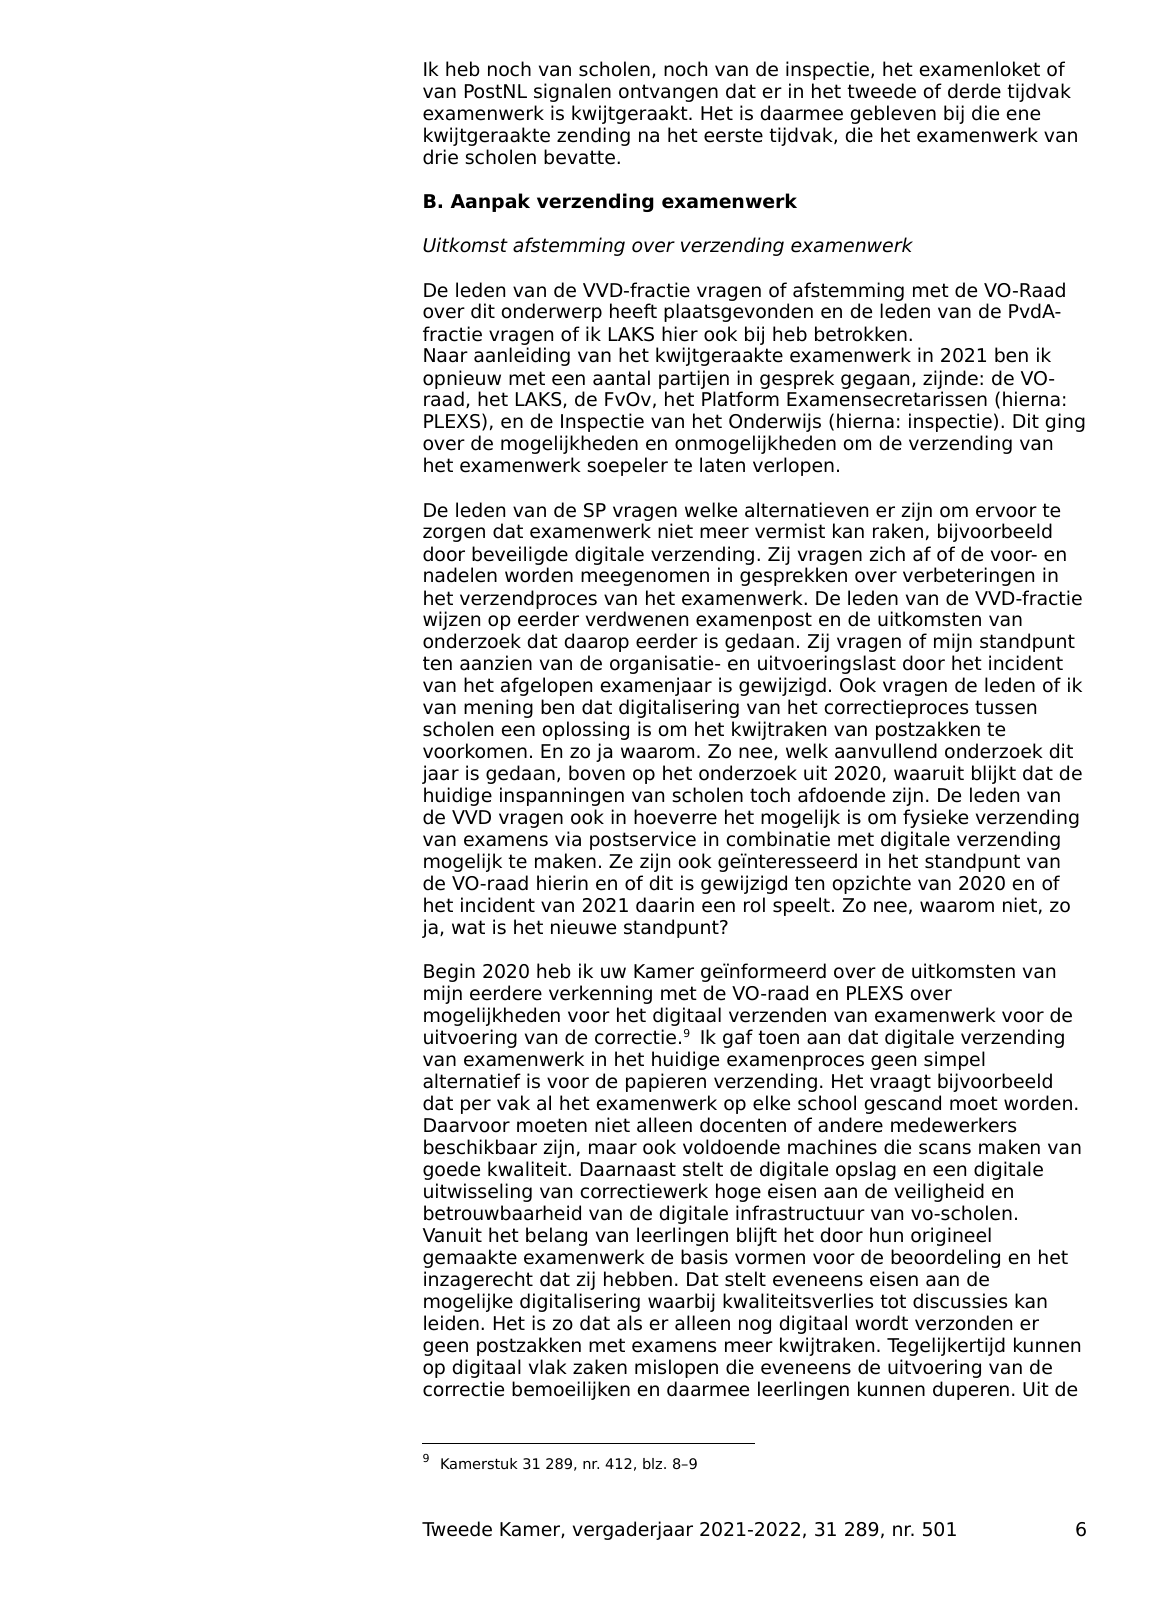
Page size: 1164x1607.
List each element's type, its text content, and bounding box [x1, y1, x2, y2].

text De leden van de SP vragen welke alternatieven er zijn om ervoor te zorgen dat examenwerk niet meer vermist kan raken, bijvoorbeeld door beveiligde digitale verzending. Zij vragen zich af of de voor- en nadelen worden meegenomen in gesprekken over verbeteringen in het verzendproces van het examenwerk. De leden van de VVD-fractie wijzen op eerder verdwenen examenpost en de uitkomsten van onderzoek dat daarop eerder is gedaan. Zij vragen of mijn standpunt ten aanzien van de organisatie- en uitvoeringslast door het incident van het afgelopen examenjaar is gewijzigd. Ook vragen de leden of ik van mening ben dat digitalisering van het correctieproces tussen scholen een oplossing is om het kwijtraken van postzakken te voorkomen. En zo ja waarom. Zo nee, welk aanvullend onderzoek dit jaar is gedaan, boven op het onderzoek uit 2020, waaruit blijkt dat de huidige inspanningen van scholen toch afdoende zijn. De leden van de VVD vragen ook in hoeverre het mogelijk is om fysieke verzending van examens via postservice in combinatie met digitale verzending mogelijk te maken. Ze zijn ook geïnteresseerd in het standpunt van de VO-raad hierin en of dit is gewijzigd ten opzichte van 2020 en of het incident van 2021 daarin een rol speelt. Zo nee, waarom niet, zo ja, wat is het nieuwe standpunt? [422, 499, 1087, 939]
text Kamerstuk 31 289, nr. 412, blz. 8–9 [422, 1452, 1087, 1474]
text Begin 2020 heb ik uw Kamer geïnformeerd over de uitkomsten van mijn eerdere verkenning met de VO-raad en PLEXS over mogelijkheden voor het digitaal verzenden van examenwerk voor de uitvoering van de correctie. Ik gaf toen aan dat digitale verzending van examenwerk in het huidige examenproces geen simpel alternatief is voor de papieren verzending. Het vraagt bijvoorbeeld dat per vak al het examenwerk op elke school gescand moet worden. Daarvoor moeten niet alleen docenten of andere medewerkers beschikbaar zijn, maar ook voldoende machines die scans maken van goede kwaliteit. Daarnaast stelt de digitale opslag en een digitale uitwisseling van correctiewerk hoge eisen aan de veiligheid en betrouwbaarheid van de digitale infrastructuur van vo-scholen. [422, 961, 1087, 1225]
text Naar aanleiding van het kwijtgeraakte examenwerk in 2021 ben ik opnieuw met een aantal partijen in gesprek gegaan, zijnde: de VO-raad, het LAKS, de FvOv, het Platform Examensecretarissen (hierna: PLEXS), en de Inspectie van het Onderwijs (hierna: inspectie). Dit ging over de mogelijkheden en onmogelijkheden om de verzending van het examenwerk soepeler te laten verlopen. [422, 345, 1087, 477]
text Vanuit het belang van leerlingen blijft het door hun origineel gemaakte examenwerk de basis vormen voor de beoordeling en het inzagerecht dat zij hebben. Dat stelt eveneens eisen aan de mogelijke digitalisering waarbij kwaliteitsverlies tot discussies kan leiden. Het is zo dat als er alleen nog digitaal wordt verzonden er geen postzakken met examens meer kwijtraken. Tegelijkertijd kunnen op digitaal vlak zaken mislopen die eveneens de uitvoering van de correctie bemoeilijken en daarmee leerlingen kunnen duperen. Uit de [422, 1225, 1087, 1401]
text Ik heb noch van scholen, noch van de inspectie, het examenloket of van PostNL signalen ontvangen dat er in het tweede of derde tijdvak examenwerk is kwijtgeraakt. Het is daarmee gebleven bij die ene kwijtgeraakte zending na het eerste tijdvak, die het examenwerk van drie scholen bevatte. [422, 59, 1087, 169]
text De leden van de VVD-fractie vragen of afstemming met de VO-Raad over dit onderwerp heeft plaatsgevonden en de leden van de PvdA-fractie vragen of ik LAKS hier ook bij heb betrokken. [422, 279, 1087, 345]
subtitle B. Aanpak verzending examenwerk [422, 191, 1087, 213]
subtitle Uitkomst afstemming over verzending examenwerk [422, 235, 1087, 257]
